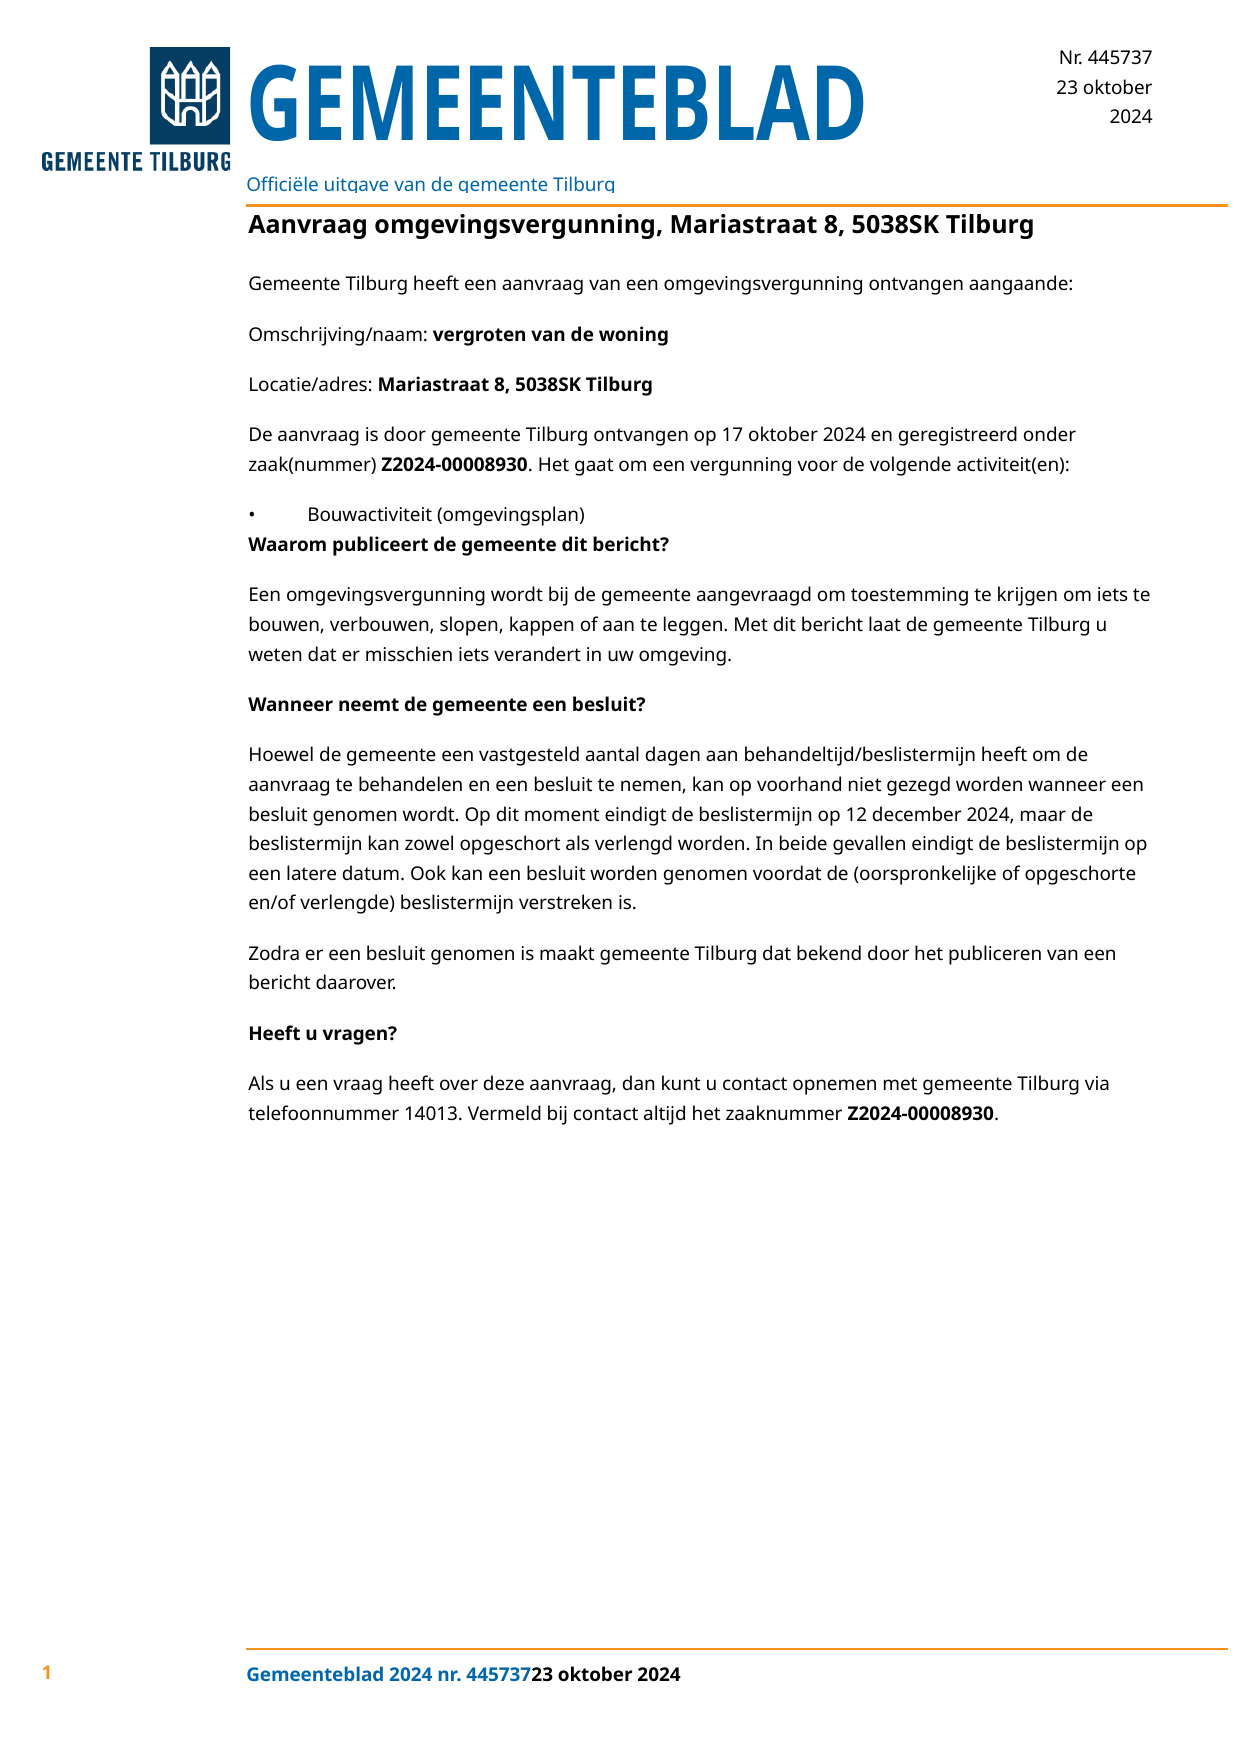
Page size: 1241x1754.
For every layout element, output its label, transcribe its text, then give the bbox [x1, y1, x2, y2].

text Als u een vraag heeft over deze aanvraag, dan kunt u contact opnemen met gemeente Tilburg via telefoonnummer 14013. Vermeld bij contact altijd het zaaknummer Z2024-00008930. [248, 1070, 1152, 1126]
text Heeft u vragen? [248, 1020, 1152, 1046]
text Een omgevingsvergunning wordt bij de gemeente aangevraagd om toestemming te krijgen om iets te bouwen, verbouwen, slopen, kappen of aan te leggen. Met dit bericht laat de gemeente Tilburg u weten dat er misschien iets verandert in uw omgeving. [248, 582, 1152, 666]
text Locatie/adres: Mariastraat 8, 5038SK Tilburg [248, 371, 1152, 397]
text Hoewel de gemeente een vastgesteld aantal dagen aan behandeltijd/beslistermijn heeft om de aanvraag te behandelen en een besluit te nemen, kan op voorhand niet gezegd worden wanneer een besluit genomen wordt. Op dit moment eindigt de beslistermijn op 12 december 2024, maar de beslistermijn kan zowel opgeschort als verlengd worden. In beide gevallen eindigt de beslistermijn op een latere datum. Ook kan een besluit worden genomen voordat de (oorspronkelijke of opgeschorte en/of verlengde) beslistermijn verstreken is. [248, 742, 1152, 915]
text Zodra er een besluit genomen is maakt gemeente Tilburg dat bekend door het publiceren van een bericht daarover. [248, 940, 1152, 995]
text De aanvraag is door gemeente Tilburg ontvangen op 17 oktober 2024 en geregistreerd onder zaak(nummer) Z2024-00008930. Het gaat om een vergunning voor de volgende activiteit(en): [248, 422, 1152, 477]
text Waarom publiceert de gemeente dit bericht? [248, 531, 1152, 557]
text Gemeente Tilburg heeft een aanvraag van een omgevingsvergunning ontvangen aangaande: [248, 270, 1152, 296]
picture [41, 47, 231, 172]
text Omschrijving/naam: vergroten van de woning [248, 321, 1152, 346]
text Aanvraag omgevingsvergunning, Mariastraat 8, 5038SK Tilburg [248, 207, 1152, 241]
text Wanneer neemt de gemeente een besluit? [248, 691, 1152, 717]
list Bouwactiviteit (omgevingsplan) [248, 502, 1152, 527]
